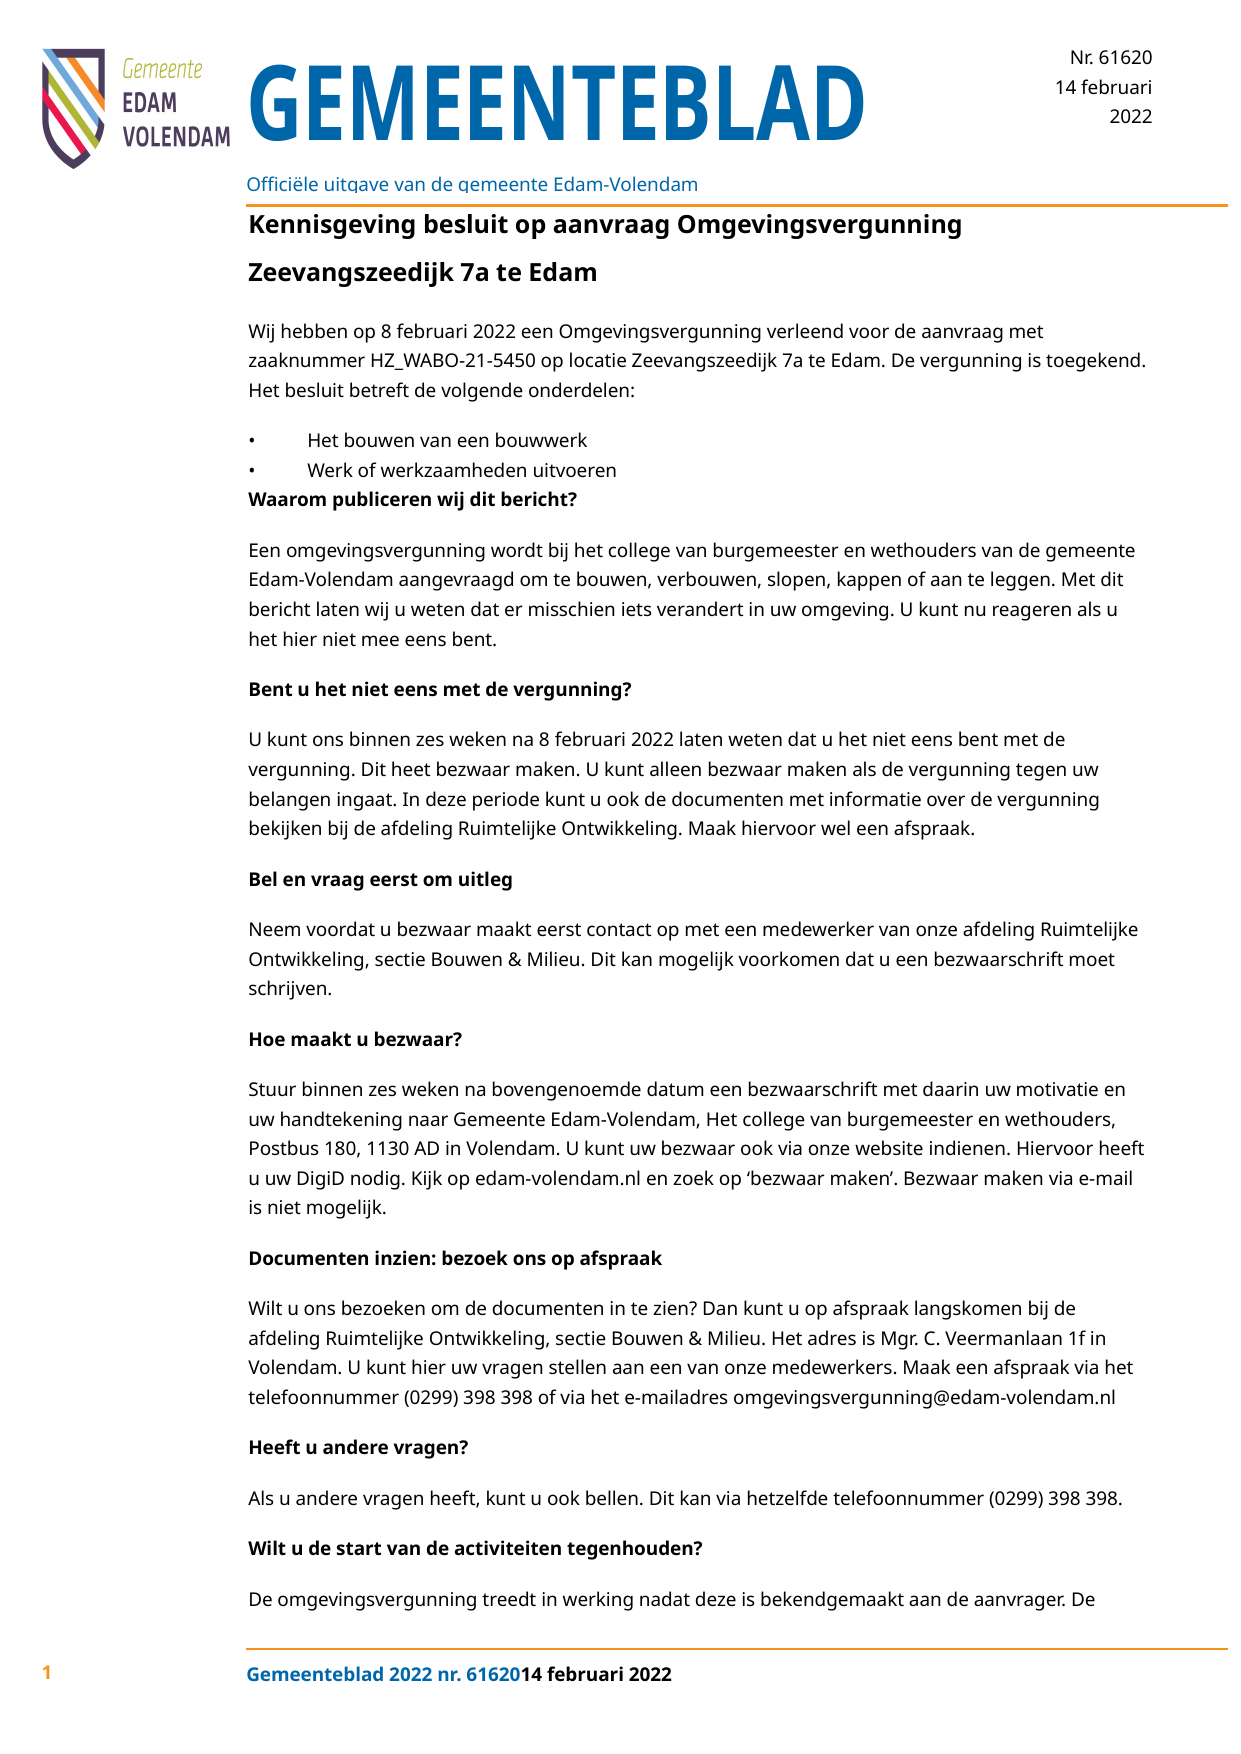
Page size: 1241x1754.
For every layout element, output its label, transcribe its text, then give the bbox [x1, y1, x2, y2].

text Als u andere vragen heeft, kunt u ook bellen. Dit kan via hetzelfde telefoonnummer (0299) 398 398. [248, 1485, 1152, 1511]
list Werk of werkzaamheden uitvoeren [248, 457, 1152, 483]
text U kunt ons binnen zes weken na 8 februari 2022 laten weten dat u het niet eens bent met de vergunning. Dit heet bezwaar maken. U kunt alleen bezwaar maken als de vergunning tegen uw belangen ingaat. In deze periode kunt u ook de documenten met informatie over de vergunning bekijken bij de afdeling Ruimtelijke Ontwikkeling. Maak hiervoor wel een afspraak. [248, 727, 1152, 841]
list Het bouwen van een bouwwerk [248, 427, 1152, 453]
text Wilt u de start van de activiteiten tegenhouden? [248, 1535, 1152, 1561]
text Documenten inzien: bezoek ons op afspraak [248, 1245, 1152, 1271]
text Neem voordat u bezwaar maakt eerst contact op met een medewerker van onze afdeling Ruimtelijke Ontwikkeling, sectie Bouwen & Milieu. Dit kan mogelijk voorkomen dat u een bezwaarschrift moet schrijven. [248, 916, 1152, 1001]
text Wij hebben op 8 februari 2022 een Omgevingsvergunning verleend voor de aanvraag met zaaknummer HZ_WABO-21-5450 op locatie Zeevangszeedijk 7a te Edam. De vergunning is toegekend. Het besluit betreft de volgende onderdelen: [248, 318, 1152, 403]
text Hoe maakt u bezwaar? [248, 1026, 1152, 1052]
text Bel en vraag eerst om uitleg [248, 866, 1152, 892]
picture [41, 47, 231, 172]
text Wilt u ons bezoeken om de documenten in te zien? Dan kunt u op afspraak langskomen bij de afdeling Ruimtelijke Ontwikkeling, sectie Bouwen & Milieu. Het adres is Mgr. C. Veermanlaan 1f in Volendam. U kunt hier uw vragen stellen aan een van onze medewerkers. Maak een afspraak via het telefoonnummer (0299) 398 398 of via het e-mailadres omgevingsvergunning@edam-volendam.nl [248, 1295, 1152, 1410]
text Waarom publiceren wij dit bericht? [248, 487, 1152, 512]
text Heeft u andere vragen? [248, 1434, 1152, 1460]
text De omgevingsvergunning treedt in werking nadat deze is bekendgemaakt aan de aanvrager. De [248, 1586, 1152, 1612]
text Bent u het niet eens met de vergunning? [248, 676, 1152, 702]
text Stuur binnen zes weken na bovengenoemde datum een bezwaarschrift met daarin uw motivatie en uw handtekening naar Gemeente Edam-Volendam, Het college van burgemeester en wethouders, Postbus 180, 1130 AD in Volendam. U kunt uw bezwaar ook via onze website indienen. Hiervoor heeft u uw DigiD nodig. Kijk op edam-volendam.nl en zoek op ‘bezwaar maken’. Bezwaar maken via e-mail is niet mogelijk. [248, 1076, 1152, 1220]
text Een omgevingsvergunning wordt bij het college van burgemeester en wethouders van de gemeente Edam-Volendam aangevraagd om te bouwen, verbouwen, slopen, kappen of aan te leggen. Met dit bericht laten wij u weten dat er misschien iets verandert in uw omgeving. U kunt nu reageren als u het hier niet mee eens bent. [248, 537, 1152, 652]
text Kennisgeving besluit op aanvraag Omgevingsvergunning Zeevangszeedijk 7a te Edam [248, 207, 1152, 288]
